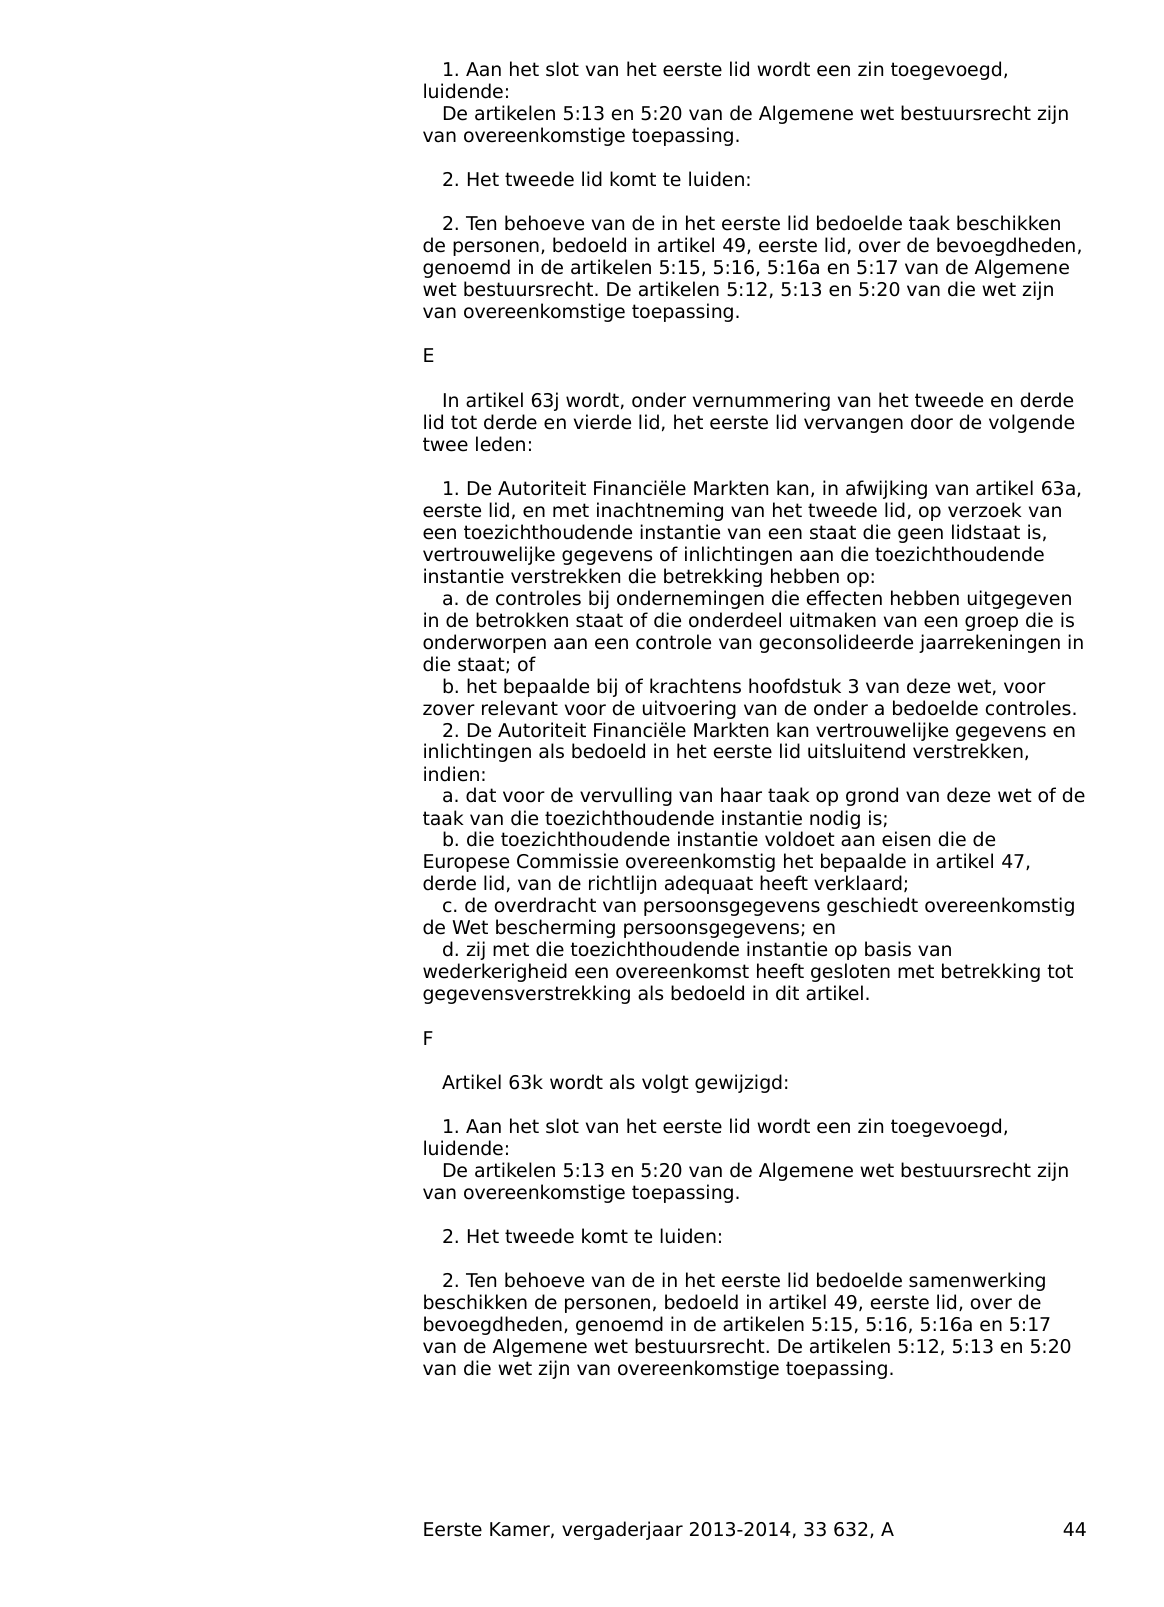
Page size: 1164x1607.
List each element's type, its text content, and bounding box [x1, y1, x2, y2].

text 2. De Autoriteit Financiële Markten kan vertrouwelijke gegevens en inlichtingen als bedoeld in het eerste lid uitsluitend verstrekken, indien: [422, 719, 1087, 785]
text F [422, 1027, 1087, 1049]
text b. die toezichthoudende instantie voldoet aan eisen die de Europese Commissie overeenkomstig het bepaalde in artikel 47, derde lid, van de richtlijn adequaat heeft verklaard; [422, 829, 1087, 895]
text 1. De Autoriteit Financiële Markten kan, in afwijking van artikel 63a, eerste lid, en met inachtneming van het tweede lid, op verzoek van een toezichthoudende instantie van een staat die geen lidstaat is, vertrouwelijke gegevens of inlichtingen aan die toezichthoudende instantie verstrekken die betrekking hebben op: [422, 478, 1087, 588]
text De artikelen 5:13 en 5:20 van de Algemene wet bestuursrecht zijn van overeenkomstige toepassing. [422, 103, 1087, 147]
text In artikel 63j wordt, onder vernummering van het tweede en derde lid tot derde en vierde lid, het eerste lid vervangen door de volgende twee leden: [422, 389, 1087, 456]
text a. dat voor de vervulling van haar taak op grond van deze wet of de taak van die toezichthoudende instantie nodig is; [422, 785, 1087, 829]
text c. de overdracht van persoonsgegevens geschiedt overeenkomstig de Wet bescherming persoonsgegevens; en [422, 895, 1087, 939]
text 2. Ten behoeve van de in het eerste lid bedoelde taak beschikken de personen, bedoeld in artikel 49, eerste lid, over de bevoegdheden, genoemd in de artikelen 5:15, 5:16, 5:16a en 5:17 van de Algemene wet bestuursrecht. De artikelen 5:12, 5:13 en 5:20 van die wet zijn van overeenkomstige toepassing. [422, 213, 1087, 323]
text Artikel 63k wordt als volgt gewijzigd: [422, 1072, 1087, 1093]
text 2. Ten behoeve van de in het eerste lid bedoelde samenwerking beschikken de personen, bedoeld in artikel 49, eerste lid, over de bevoegdheden, genoemd in de artikelen 5:15, 5:16, 5:16a en 5:17 van de Algemene wet bestuursrecht. De artikelen 5:12, 5:13 en 5:20 van die wet zijn van overeenkomstige toepassing. [422, 1270, 1087, 1380]
text 2. Het tweede komt te luiden: [422, 1226, 1087, 1248]
text 1. Aan het slot van het eerste lid wordt een zin toegevoegd, luidende: [422, 1116, 1087, 1160]
text E [422, 345, 1087, 367]
text 1. Aan het slot van het eerste lid wordt een zin toegevoegd, luidende: [422, 59, 1087, 103]
text b. het bepaalde bij of krachtens hoofdstuk 3 van deze wet, voor zover relevant voor de uitvoering van de onder a bedoelde controles. [422, 676, 1087, 719]
text d. zij met die toezichthoudende instantie op basis van wederkerigheid een overeenkomst heeft gesloten met betrekking tot gegevensverstrekking als bedoeld in dit artikel. [422, 939, 1087, 1005]
text a. de controles bij ondernemingen die effecten hebben uitgegeven in de betrokken staat of die onderdeel uitmaken van een groep die is onderworpen aan een controle van geconsolideerde jaarrekeningen in die staat; of [422, 588, 1087, 676]
text 2. Het tweede lid komt te luiden: [422, 169, 1087, 191]
text De artikelen 5:13 en 5:20 van de Algemene wet bestuursrecht zijn van overeenkomstige toepassing. [422, 1160, 1087, 1204]
